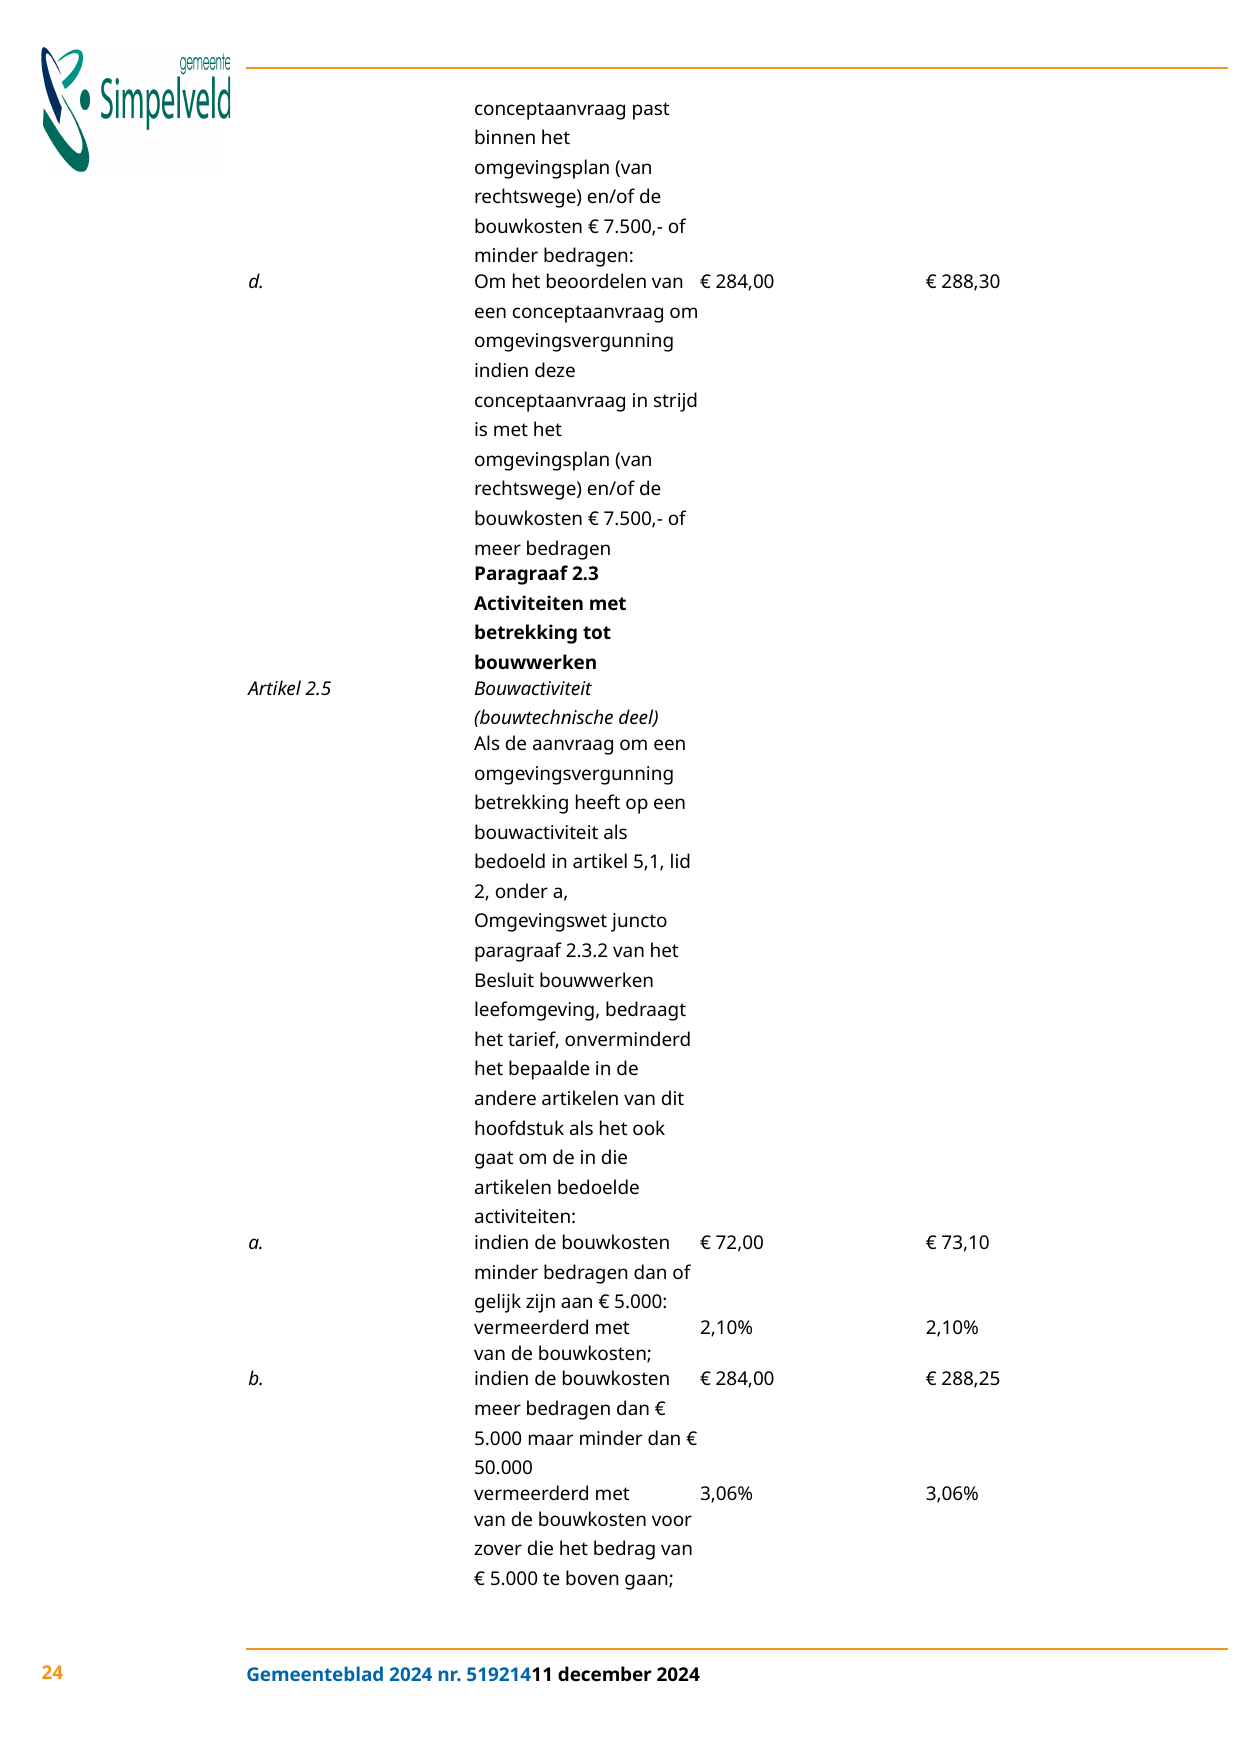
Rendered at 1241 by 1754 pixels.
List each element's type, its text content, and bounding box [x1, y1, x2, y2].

table_cell [248, 95, 474, 268]
table_cell 3,06% [700, 1480, 926, 1506]
table_cell [926, 675, 1152, 730]
table_cell van de bouwkosten voor zover die het bedrag van € 5.000 te boven gaan; [474, 1506, 700, 1591]
table_cell [926, 1340, 1152, 1366]
table_cell Om het beoordelen van een conceptaanvraag om omgevingsvergunning indien deze conceptaanvraag in strijd is met het omgevingsplan (van rechtswege) en/of de bouwkosten € 7.500,- of meer bedragen [474, 269, 700, 560]
table_cell € 284,00 [700, 269, 926, 560]
table_cell [700, 730, 926, 1229]
table_cell 2,10% [700, 1314, 926, 1340]
table_cell 2,10% [926, 1314, 1152, 1340]
table_cell [700, 95, 926, 268]
table_cell [248, 1340, 474, 1366]
table_cell vermeerderd met [474, 1480, 700, 1506]
table_cell Als de aanvraag om een omgevingsvergunning betrekking heeft op een bouwactiviteit als bedoeld in artikel 5,1, lid 2, onder a, Omgevingswet juncto paragraaf 2.3.2 van het Besluit bouwwerken leefomgeving, bedraagt het tarief, onverminderd het bepaalde in de andere artikelen van dit hoofdstuk als het ook gaat om de in die artikelen bedoelde activiteiten: [474, 730, 700, 1229]
table_cell d. [248, 269, 474, 560]
table_cell van de bouwkosten; [474, 1340, 700, 1366]
table_cell € 72,00 [700, 1229, 926, 1314]
picture [41, 47, 231, 172]
table_cell [248, 1314, 474, 1340]
table_cell € 73,10 [926, 1229, 1152, 1314]
table_cell [248, 560, 474, 675]
table_cell [700, 1506, 926, 1591]
table_cell [926, 560, 1152, 675]
table_cell [700, 675, 926, 730]
table_cell vermeerderd met [474, 1314, 700, 1340]
table_cell Paragraaf 2.3 Activiteiten met betrekking tot bouwwerken [474, 560, 700, 675]
table_cell [700, 1340, 926, 1366]
table_cell [248, 730, 474, 1229]
table_cell 3,06% [926, 1480, 1152, 1506]
table_cell Artikel 2.5 [248, 675, 474, 730]
table_cell [926, 730, 1152, 1229]
table_cell € 288,25 [926, 1366, 1152, 1480]
table_cell a. [248, 1229, 474, 1314]
table_cell [926, 95, 1152, 268]
table_cell indien de bouwkosten minder bedragen dan of gelijk zijn aan € 5.000: [474, 1229, 700, 1314]
table_cell indien de bouwkosten meer bedragen dan € 5.000 maar minder dan € 50.000 [474, 1366, 700, 1480]
table_cell b. [248, 1366, 474, 1480]
table_cell [248, 1480, 474, 1506]
table_cell [248, 1506, 474, 1591]
table_cell [926, 1506, 1152, 1591]
table_cell conceptaanvraag past binnen het omgevingsplan (van rechtswege) en/of de bouwkosten € 7.500,- of minder bedragen: [474, 95, 700, 268]
table_cell € 284,00 [700, 1366, 926, 1480]
table_cell [700, 560, 926, 675]
table_cell Bouwactiviteit (bouwtechnische deel) [474, 675, 700, 730]
table_cell € 288,30 [926, 269, 1152, 560]
